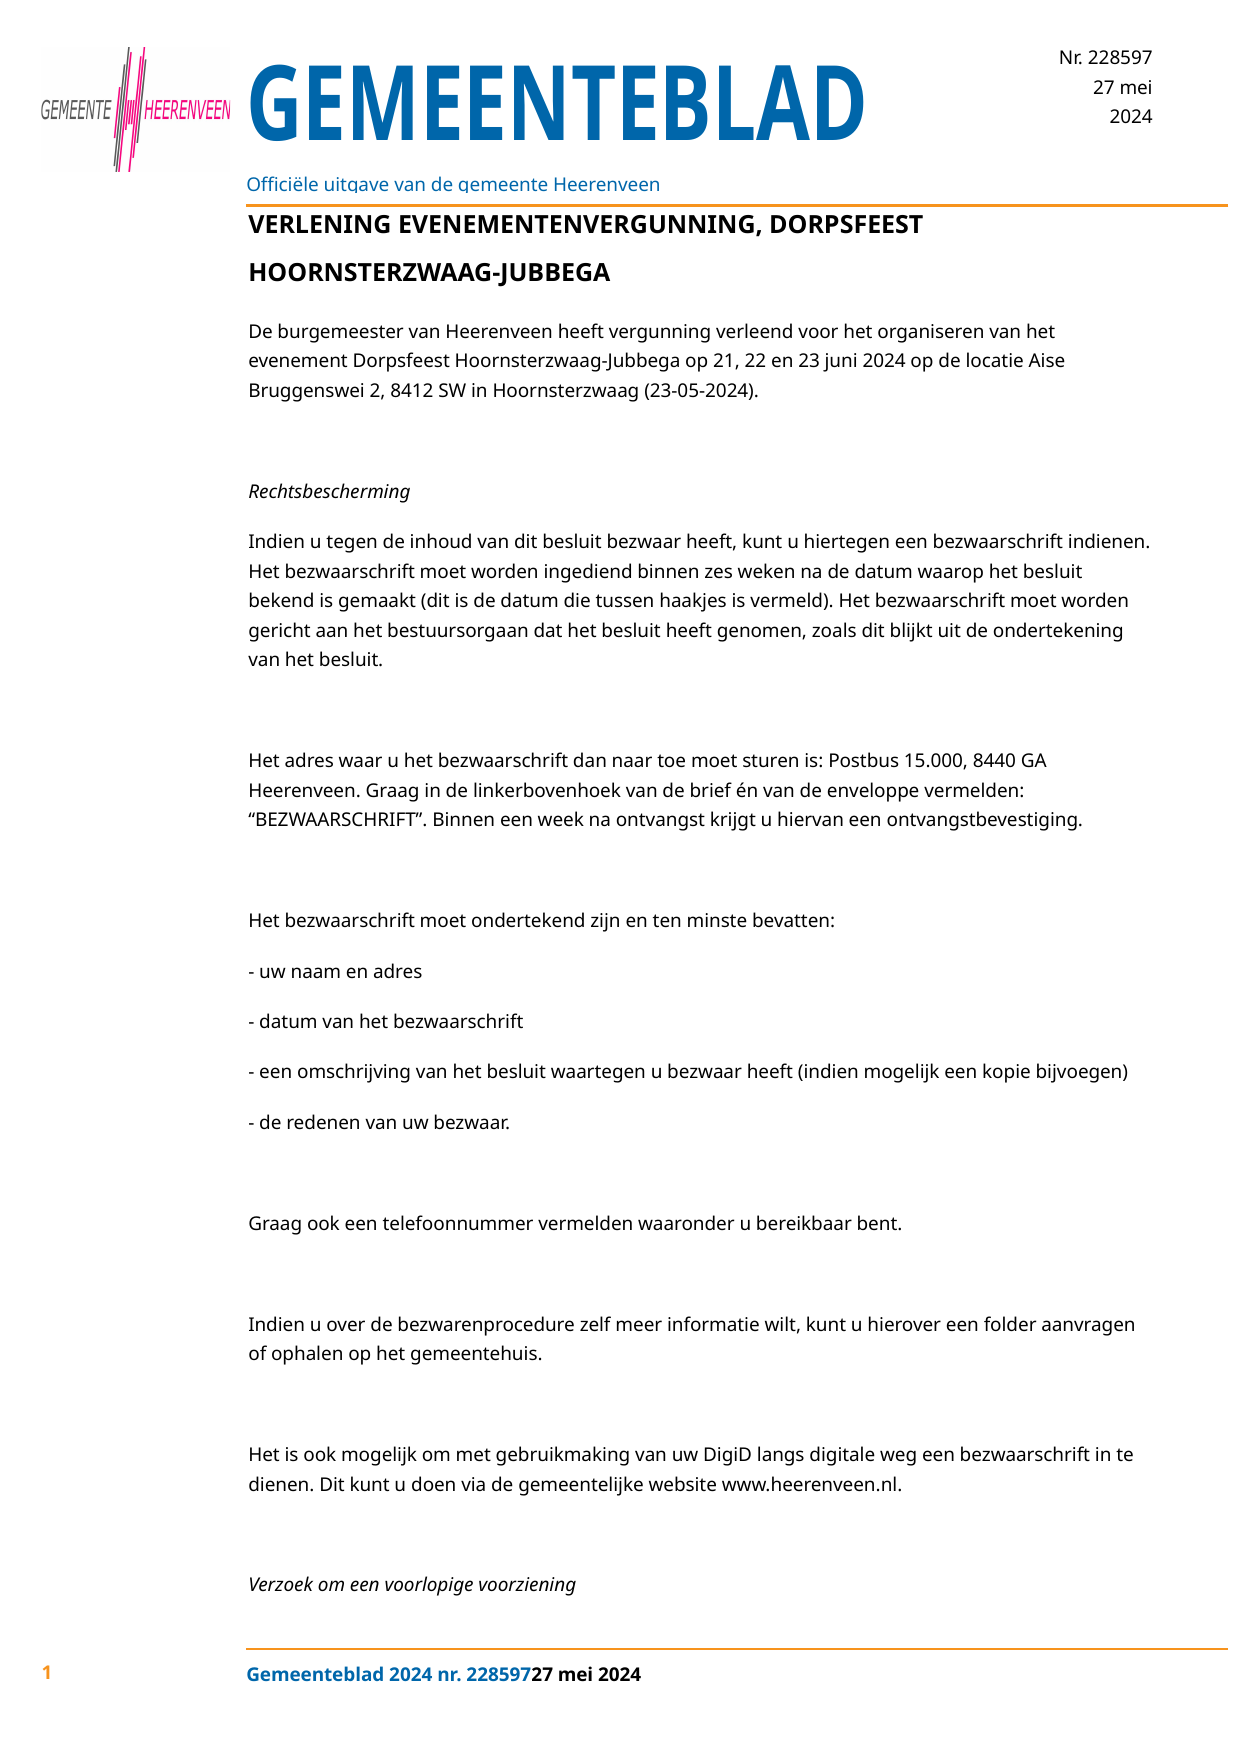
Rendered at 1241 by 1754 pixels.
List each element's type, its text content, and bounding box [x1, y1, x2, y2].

text Het is ook mogelijk om met gebruikmaking van uw DigiD langs digitale weg een bezwaarschrift in te dienen. Dit kunt u doen via de gemeentelijke website www.heerenveen.nl. [248, 1441, 1152, 1497]
text VERLENING EVENEMENTENVERGUNNING, DORPSFEEST HOORNSTERZWAAG-JUBBEGA [248, 207, 1152, 288]
picture [41, 47, 231, 172]
text De burgemeester van Heerenveen heeft vergunning verleend voor het organiseren van het evenement Dorpsfeest Hoornsterzwaag-Jubbega op 21, 22 en 23 juni 2024 op de locatie Aise Bruggenswei 2, 8412 SW in Hoornsterzwaag (23-05-2024). [248, 318, 1152, 403]
text - uw naam en adres [248, 958, 1152, 984]
text Het bezwaarschrift moet ondertekend zijn en ten minste bevatten: [248, 907, 1152, 933]
text - datum van het bezwaarschrift [248, 1008, 1152, 1034]
text Rechtsbescherming [248, 478, 1152, 504]
text Het adres waar u het bezwaarschrift dan naar toe moet sturen is: Postbus 15.000, 8440 GA Heerenveen. Graag in de linkerbovenhoek van de brief én van de enveloppe vermelden: “BEZWAARSCHRIFT”. Binnen een week na ontvangst krijgt u hiervan een ontvangstbevestiging. [248, 747, 1152, 832]
text Indien u tegen de inhoud van dit besluit bezwaar heeft, kunt u hiertegen een bezwaarschrift indienen. Het bezwaarschrift moet worden ingediend binnen zes weken na de datum waarop het besluit bekend is gemaakt (dit is de datum die tussen haakjes is vermeld). Het bezwaarschrift moet worden gericht aan het bestuursorgaan dat het besluit heeft genomen, zoals dit blijkt uit de ondertekening van het besluit. [248, 528, 1152, 672]
text Graag ook een telefoonnummer vermelden waaronder u bereikbaar bent. [248, 1210, 1152, 1236]
text - de redenen van uw bezwaar. [248, 1109, 1152, 1135]
text Indien u over de bezwarenprocedure zelf meer informatie wilt, kunt u hierover een folder aanvragen of ophalen op het gemeentehuis. [248, 1311, 1152, 1366]
text - een omschrijving van het besluit waartegen u bezwaar heeft (indien mogelijk een kopie bijvoegen) [248, 1059, 1152, 1084]
text Verzoek om een voorlopige voorziening [248, 1572, 1152, 1597]
